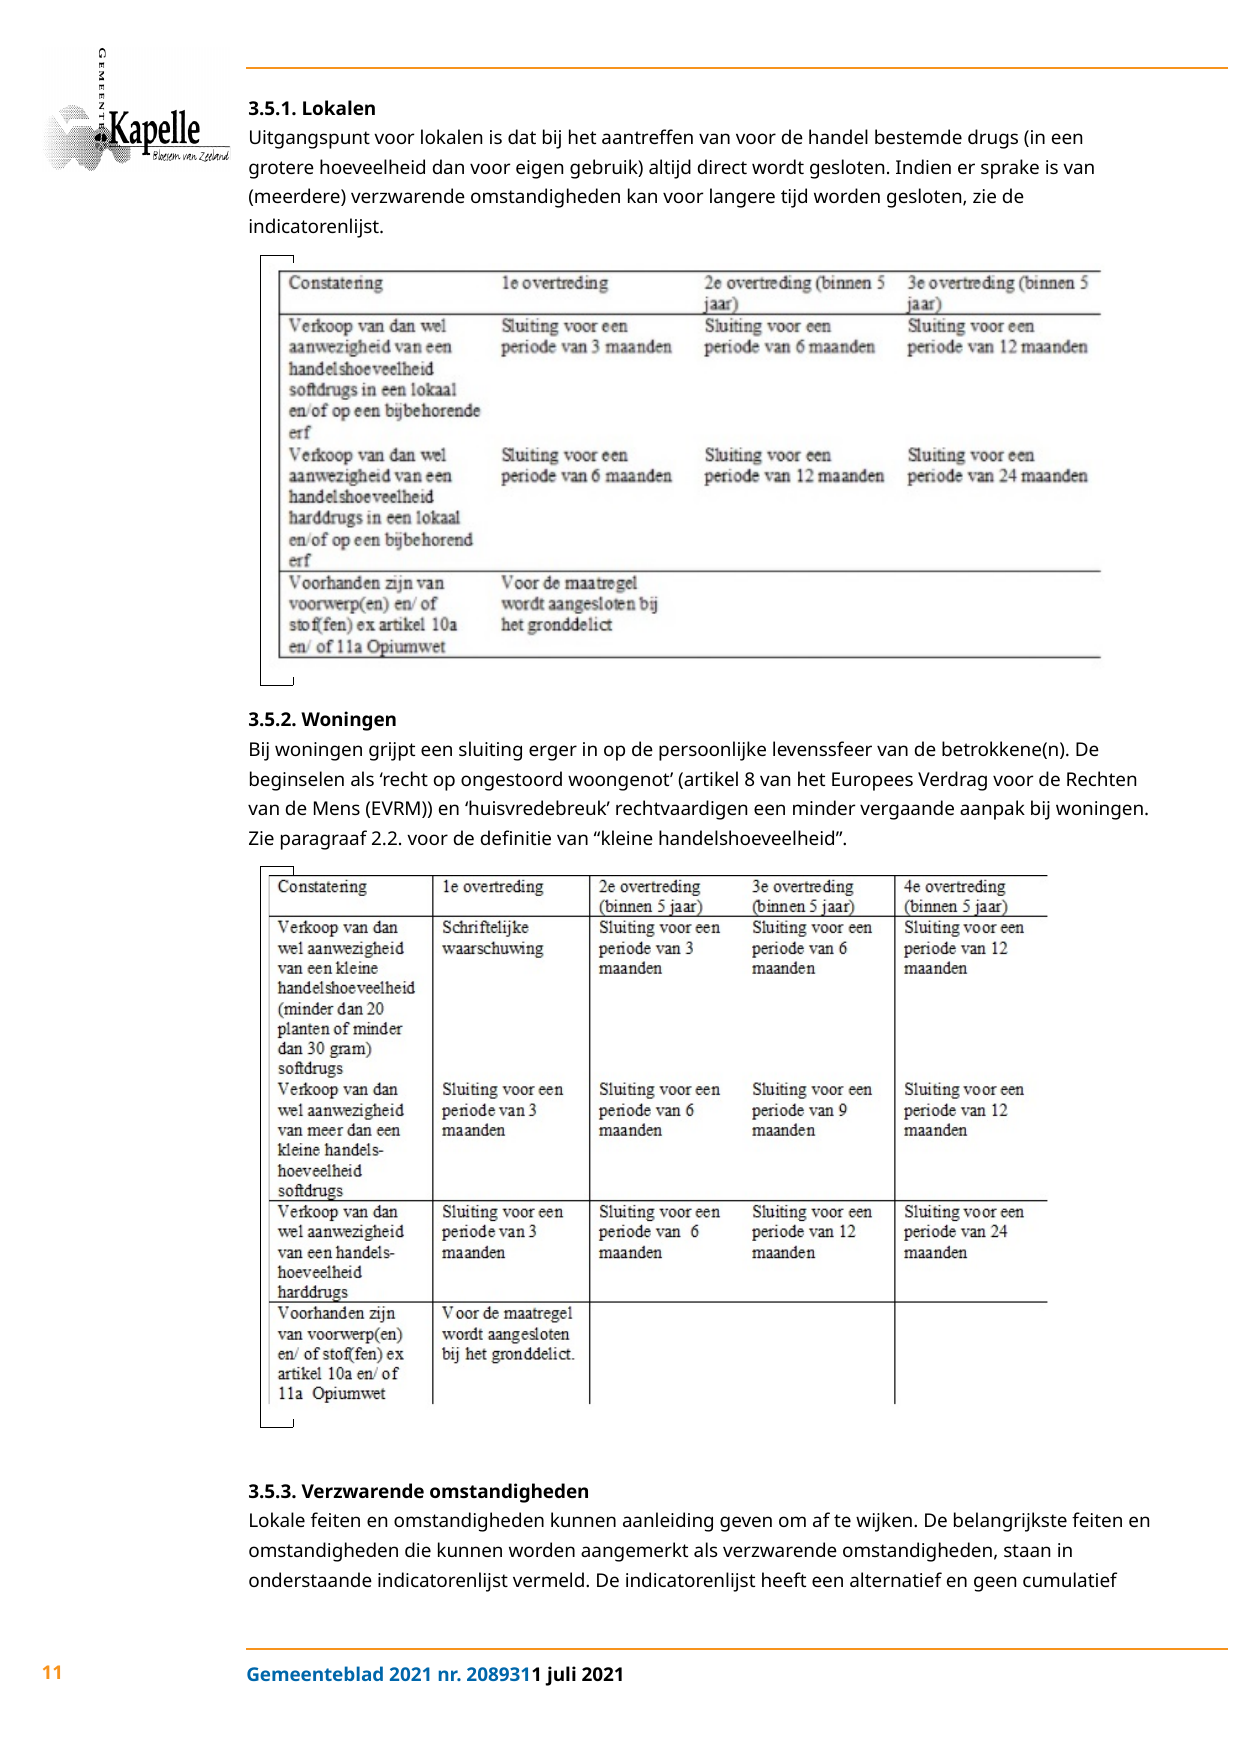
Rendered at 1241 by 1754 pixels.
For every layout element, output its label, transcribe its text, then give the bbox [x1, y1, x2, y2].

text 3.5.2. Woningen [248, 707, 1152, 732]
text Lokale feiten en omstandigheden kunnen aanleiding geven om af te wijken. De belangrijkste feiten en omstandigheden die kunnen worden aangemerkt als verzwarende omstandigheden, staan in onderstaande indicatorenlijst vermeld. De indicatorenlijst heeft een alternatief en geen cumulatief [248, 1508, 1152, 1592]
picture [268, 263, 1155, 677]
picture [41, 47, 231, 172]
text Uitgangspunt voor lokalen is dat bij het aantreffen van voor de handel bestemde drugs (in een grotere hoeveelheid dan voor eigen gebruik) altijd direct wordt gesloten. Indien er sprake is van (meerdere) verzwarende omstandigheden kan voor langere tijd worden gesloten, zie de indicatorenlijst. [248, 124, 1152, 239]
text Bij woningen grijpt een sluiting erger in op de persoonlijke levenssfeer van de betrokkene(n). De beginselen als ‘recht op ongestoord woongenot’ (artikel 8 van het Europees Verdrag voor de Rechten van de Mens (EVRM)) en ‘huisvredebreuk’ rechtvaardigen een minder vergaande aanpak bij woningen. Zie paragraaf 2.2. voor de definitie van “kleine handelshoeveelheid”. [248, 736, 1152, 851]
picture [268, 875, 1155, 1419]
text 3.5.3. Verzwarende omstandigheden [248, 1478, 1152, 1504]
text 3.5.1. Lokalen [248, 95, 1152, 121]
